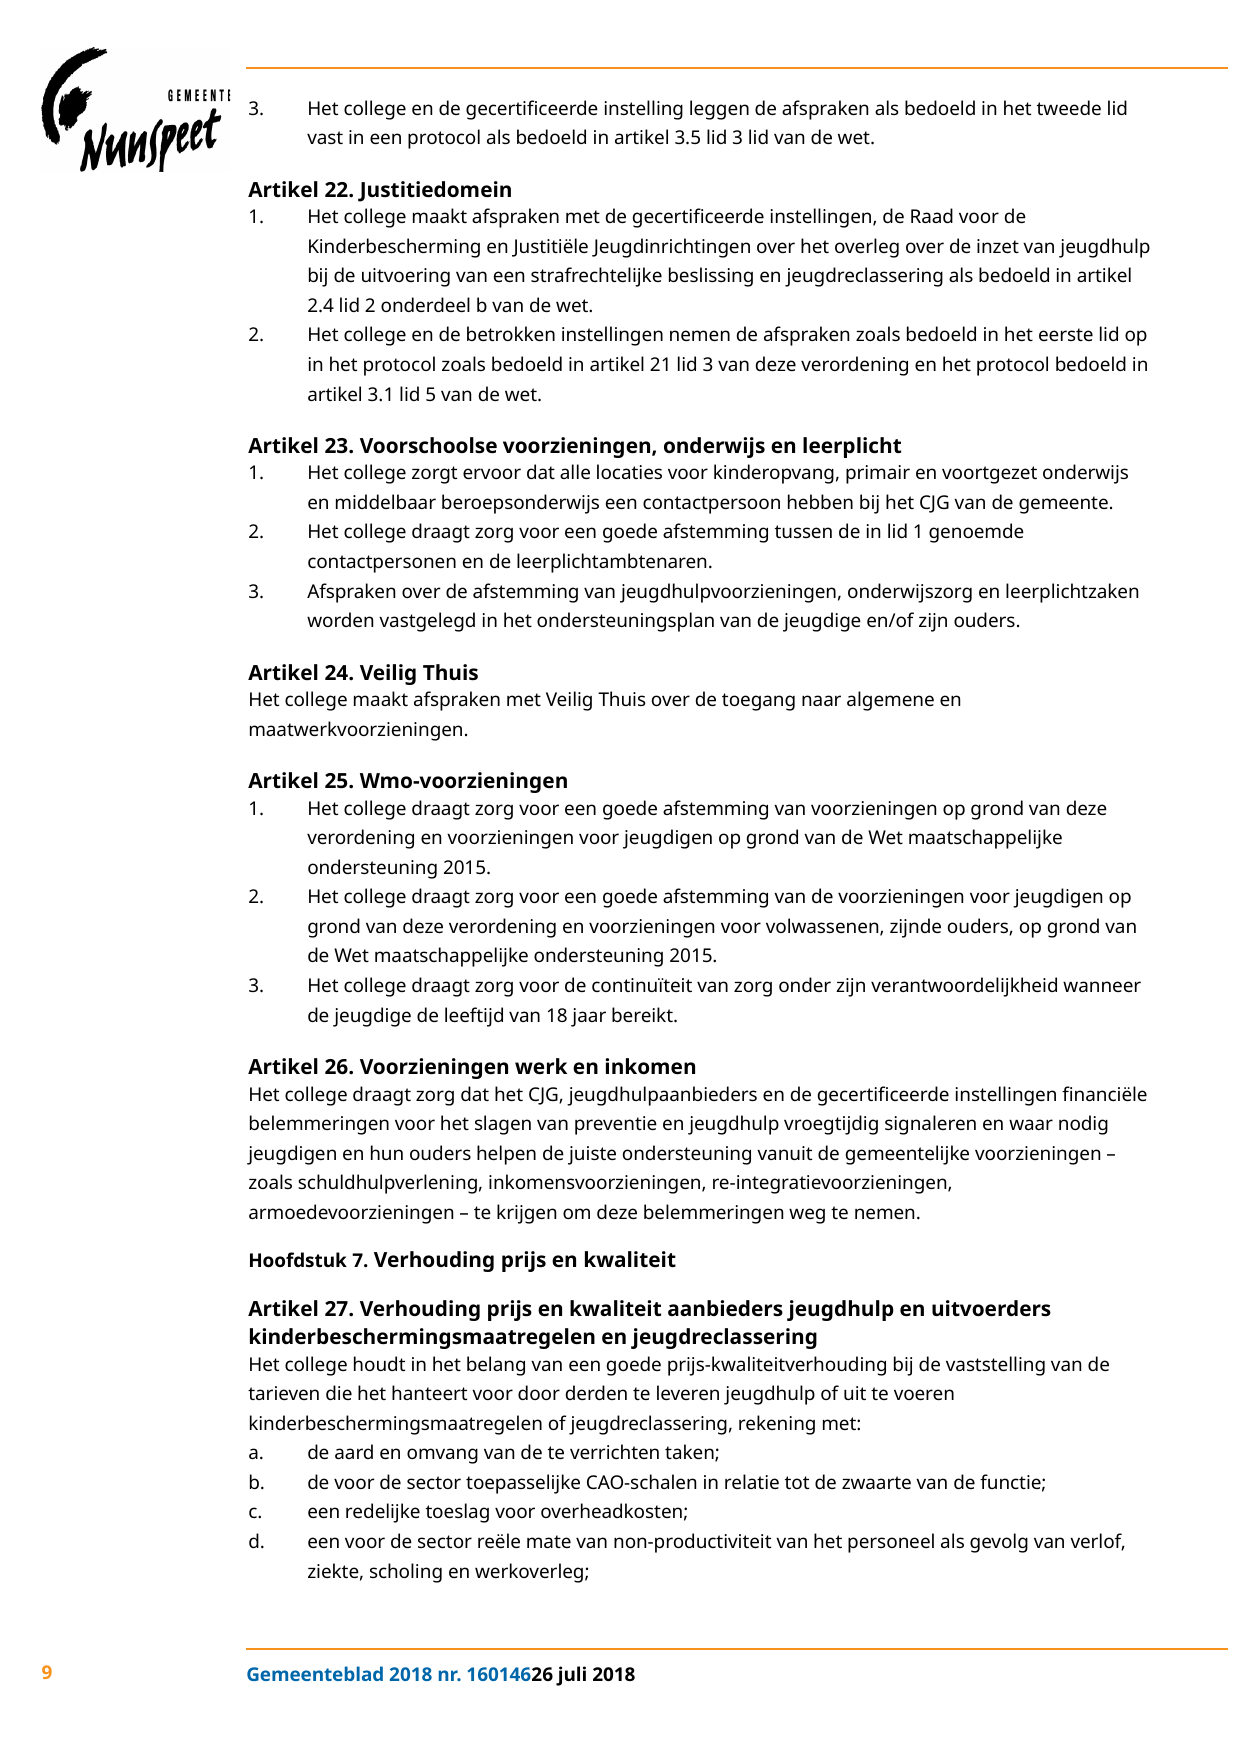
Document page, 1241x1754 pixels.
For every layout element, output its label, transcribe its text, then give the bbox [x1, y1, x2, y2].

text Artikel 25. Wmo‐voorzieningen [248, 766, 1152, 795]
text Artikel 24. Veilig Thuis [248, 658, 1152, 686]
picture [41, 47, 231, 172]
text Artikel 27. Verhouding prijs en kwaliteit aanbieders jeugdhulp en uitvoerders kinderbeschermingsmaatregelen en jeugdreclassering [248, 1294, 1152, 1351]
list een voor de sector reële mate van non-productiviteit van het personeel als gevolg van verlof, ziekte, scholing en werkoverleg; [248, 1528, 1152, 1584]
text Het college houdt in het belang van een goede prijs-kwaliteitverhouding bij de vaststelling van de tarieven die het hanteert voor door derden te leveren jeugdhulp of uit te voeren kinderbeschermingsmaatregelen of jeugdreclassering, rekening met: [248, 1351, 1152, 1436]
list Het college en de betrokken instellingen nemen de afspraken zoals bedoeld in het eerste lid op in het protocol zoals bedoeld in artikel 21 lid 3 van deze verordening en het protocol bedoeld in artikel 3.1 lid 5 van de wet. [248, 322, 1152, 406]
list Het college maakt afspraken met de gecertificeerde instellingen, de Raad voor de Kinderbescherming en Justitiële Jeugdinrichtingen over het overleg over de inzet van jeugdhulp bij de uitvoering van een strafrechtelijke beslissing en jeugdreclassering als bedoeld in artikel 2.4 lid 2 onderdeel b van de wet. [248, 203, 1152, 318]
text Hoofdstuk 7. Verhouding prijs en kwaliteit [248, 1245, 1152, 1273]
text Het college draagt zorg dat het CJG, jeugdhulpaanbieders en de gecertificeerde instellingen financiële belemmeringen voor het slagen van preventie en jeugdhulp vroegtijdig signaleren en waar nodig jeugdigen en hun ouders helpen de juiste ondersteuning vanuit de gemeentelijke voorzieningen – zoals schuldhulpverlening, inkomensvoorzieningen, re-integratievoorzieningen, armoedevoorzieningen – te krijgen om deze belemmeringen weg te nemen. [248, 1081, 1152, 1225]
list de voor de sector toepasselijke CAO-schalen in relatie tot de zwaarte van de functie; [248, 1469, 1152, 1495]
list Het college draagt zorg voor de continuïteit van zorg onder zijn verantwoordelijkheid wanneer de jeugdige de leeftijd van 18 jaar bereikt. [248, 972, 1152, 1028]
list een redelijke toeslag voor overheadkosten; [248, 1499, 1152, 1524]
text Het college maakt afspraken met Veilig Thuis over de toegang naar algemene en maatwerkvoorzieningen. [248, 686, 1152, 742]
text Artikel 22. Justitiedomein [248, 175, 1152, 203]
list Afspraken over de afstemming van jeugdhulpvoorzieningen, onderwijszorg en leerplichtzaken worden vastgelegd in het ondersteuningsplan van de jeugdige en/of zijn ouders. [248, 578, 1152, 633]
list Het college draagt zorg voor een goede afstemming van voorzieningen op grond van deze verordening en voorzieningen voor jeugdigen op grond van de Wet maatschappelijke ondersteuning 2015. [248, 795, 1152, 880]
text Artikel 23. Voorschoolse voorzieningen, onderwijs en leerplicht [248, 431, 1152, 459]
list Het college draagt zorg voor een goede afstemming van de voorzieningen voor jeugdigen op grond van deze verordening en voorzieningen voor volwassenen, zijnde ouders, op grond van de Wet maatschappelijke ondersteuning 2015. [248, 883, 1152, 968]
list Het college draagt zorg voor een goede afstemming tussen de in lid 1 genoemde contactpersonen en de leerplichtambtenaren. [248, 519, 1152, 574]
list Het college zorgt ervoor dat alle locaties voor kinderopvang, primair en voortgezet onderwijs en middelbaar beroepsonderwijs een contactpersoon hebben bij het CJG van de gemeente. [248, 459, 1152, 515]
list de aard en omvang van de te verrichten taken; [248, 1439, 1152, 1465]
text Artikel 26. Voorzieningen werk en inkomen [248, 1052, 1152, 1081]
list Het college en de gecertificeerde instelling leggen de afspraken als bedoeld in het tweede lid vast in een protocol als bedoeld in artikel 3.5 lid 3 lid van de wet. [248, 95, 1152, 150]
